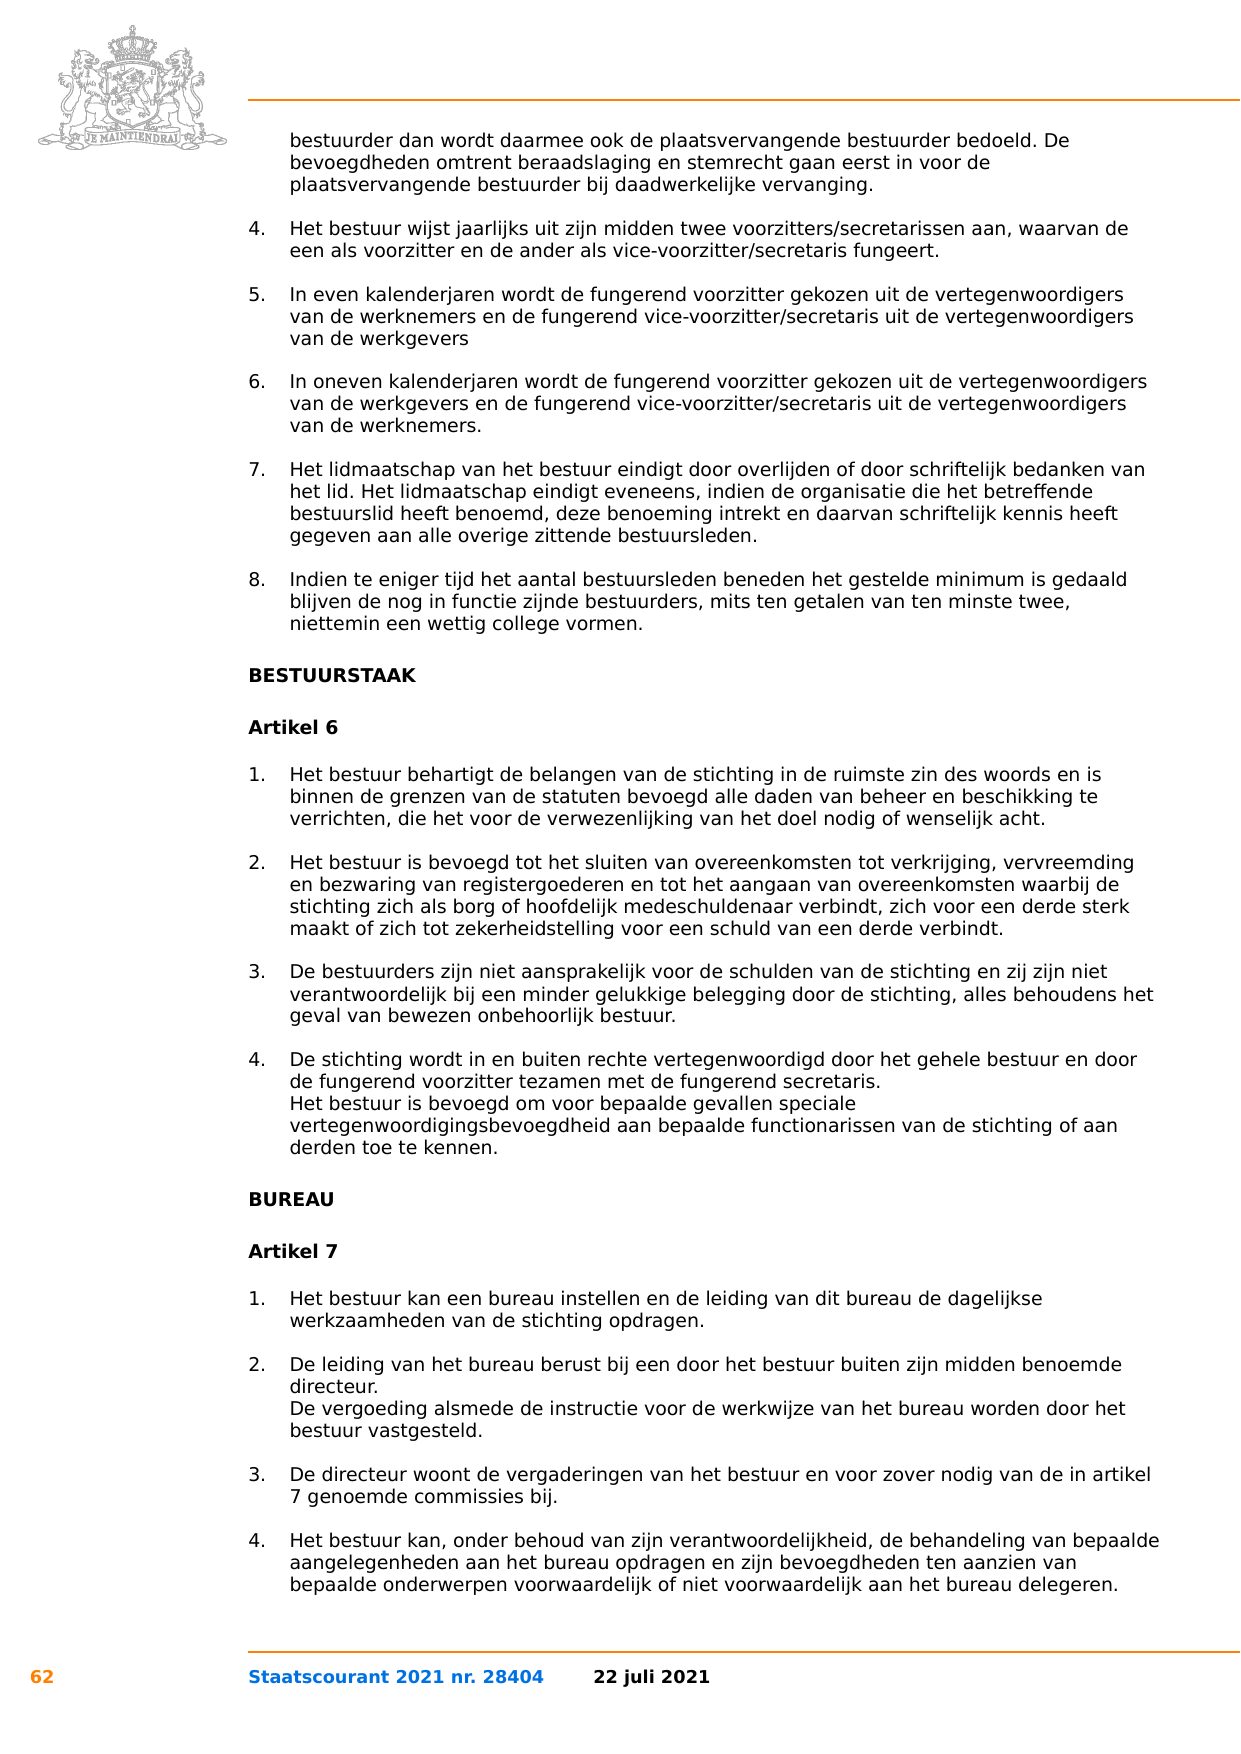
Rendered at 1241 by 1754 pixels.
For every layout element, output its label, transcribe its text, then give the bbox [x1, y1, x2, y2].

text 3. De bestuurders zijn niet aansprakelijk voor de schulden van de stichting en zij zijn niet verantwoordelijk bij een minder gelukkige belegging door de stichting, alles behoudens het geval van bewezen onbehoorlijk bestuur. [248, 961, 1163, 1027]
picture [38, 25, 227, 150]
subtitle Artikel 7 [248, 1241, 1163, 1263]
text 3. De directeur woont de vergaderingen van het bestuur en voor zover nodig van de in artikel 7 genoemde commissies bij. [248, 1464, 1163, 1508]
text 6. In oneven kalenderjaren wordt de fungerend voorzitter gekozen uit de vertegenwoordigers van de werkgevers en de fungerend vice-voorzitter/secretaris uit de vertegenwoordigers van de werknemers. [248, 371, 1163, 437]
text De vergoeding alsmede de instructie voor de werkwijze van het bureau worden door het bestuur vastgesteld. [289, 1398, 1163, 1442]
text 4. Het bestuur kan, onder behoud van zijn verantwoordelijkheid, de behandeling van bepaalde aangelegenheden aan het bureau opdragen en zijn bevoegdheden ten aanzien van bepaalde onderwerpen voorwaardelijk of niet voorwaardelijk aan het bureau delegeren. [248, 1529, 1163, 1596]
subtitle BESTUURSTAAK [248, 665, 1163, 687]
text bestuurder dan wordt daarmee ook de plaatsvervangende bestuurder bedoeld. De bevoegdheden omtrent beraadslaging en stemrecht gaan eerst in voor de plaatsvervangende bestuurder bij daadwerkelijke vervanging. [248, 130, 1163, 196]
text 4. Het bestuur wijst jaarlijks uit zijn midden twee voorzitters/secretarissen aan, waarvan de een als voorzitter en de ander als vice-voorzitter/secretaris fungeert. [248, 218, 1163, 262]
text 1. Het bestuur kan een bureau instellen en de leiding van dit bureau de dagelijkse werkzaamheden van de stichting opdragen. [248, 1288, 1163, 1332]
subtitle Artikel 6 [248, 717, 1163, 739]
text 2. Het bestuur is bevoegd tot het sluiten van overeenkomsten tot verkrijging, vervreemding en bezwaring van registergoederen en tot het aangaan van overeenkomsten waarbij de stichting zich als borg of hoofdelijk medeschuldenaar verbindt, zich voor een derde sterk maakt of zich tot zekerheidstelling voor een schuld van een derde verbindt. [248, 852, 1163, 939]
text 2. De leiding van het bureau berust bij een door het bestuur buiten zijn midden benoemde directeur. [248, 1354, 1163, 1398]
text 5. In even kalenderjaren wordt de fungerend voorzitter gekozen uit de vertegenwoordigers van de werknemers en de fungerend vice-voorzitter/secretaris uit de vertegenwoordigers van de werkgevers [248, 283, 1163, 349]
text Het bestuur is bevoegd om voor bepaalde gevallen speciale vertegenwoordigingsbevoegdheid aan bepaalde functionarissen van de stichting of aan derden toe te kennen. [289, 1093, 1163, 1159]
subtitle BUREAU [248, 1189, 1163, 1211]
text 7. Het lidmaatschap van het bestuur eindigt door overlijden of door schriftelijk bedanken van het lid. Het lidmaatschap eindigt eveneens, indien de organisatie die het betreffende bestuurslid heeft benoemd, deze benoeming intrekt en daarvan schriftelijk kennis heeft gegeven aan alle overige zittende bestuursleden. [248, 459, 1163, 547]
text 1. Het bestuur behartigt de belangen van de stichting in de ruimste zin des woords en is binnen de grenzen van de statuten bevoegd alle daden van beheer en beschikking te verrichten, die het voor de verwezenlijking van het doel nodig of wenselijk acht. [248, 764, 1163, 830]
text 4. De stichting wordt in en buiten rechte vertegenwoordigd door het gehele bestuur en door de fungerend voorzitter tezamen met de fungerend secretaris. [248, 1049, 1163, 1093]
text 8. Indien te eniger tijd het aantal bestuursleden beneden het gestelde minimum is gedaald blijven de nog in functie zijnde bestuurders, mits ten getalen van ten minste twee, niettemin een wettig college vormen. [248, 569, 1163, 635]
